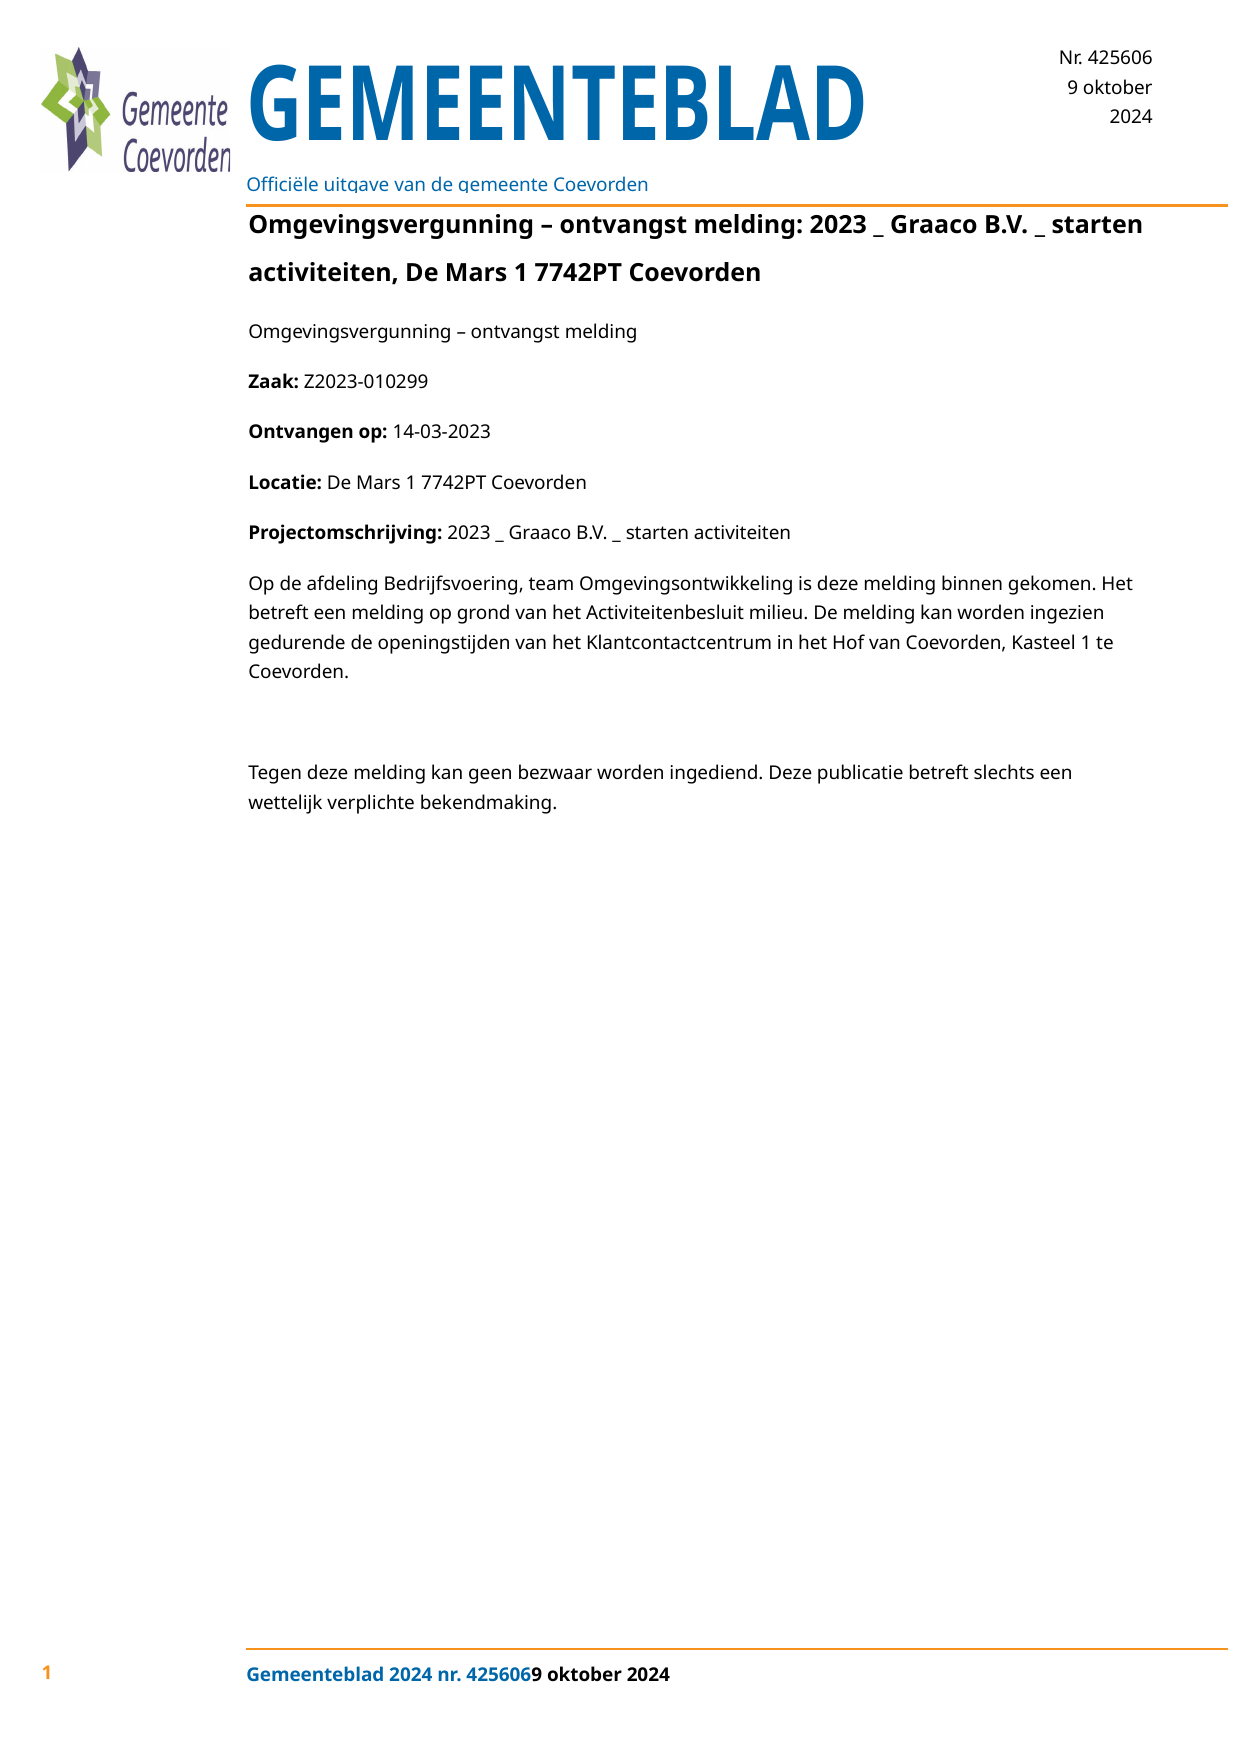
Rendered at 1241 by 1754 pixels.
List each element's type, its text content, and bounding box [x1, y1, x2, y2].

text Op de afdeling Bedrijfsvoering, team Omgevingsontwikkeling is deze melding binnen gekomen. Het betreft een melding op grond van het Activiteitenbesluit milieu. De melding kan worden ingezien gedurende de openingstijden van het Klantcontactcentrum in het Hof van Coevorden, Kasteel 1 te Coevorden. [248, 570, 1152, 684]
text Omgevingsvergunning – ontvangst melding: 2023 _ Graaco B.V. _ starten activiteiten, De Mars 1 7742PT Coevorden [248, 207, 1152, 288]
picture [41, 47, 231, 172]
text Locatie: De Mars 1 7742PT Coevorden [248, 469, 1152, 495]
text Zaak: Z2023-010299 [248, 368, 1152, 394]
text Tegen deze melding kan geen bezwaar worden ingediend. Deze publicatie betreft slechts een wettelijk verplichte bekendmaking. [248, 759, 1152, 815]
text Ontvangen op: 14-03-2023 [248, 419, 1152, 444]
text Omgevingsvergunning – ontvangst melding [248, 318, 1152, 344]
text Projectomschrijving: 2023 _ Graaco B.V. _ starten activiteiten [248, 519, 1152, 545]
